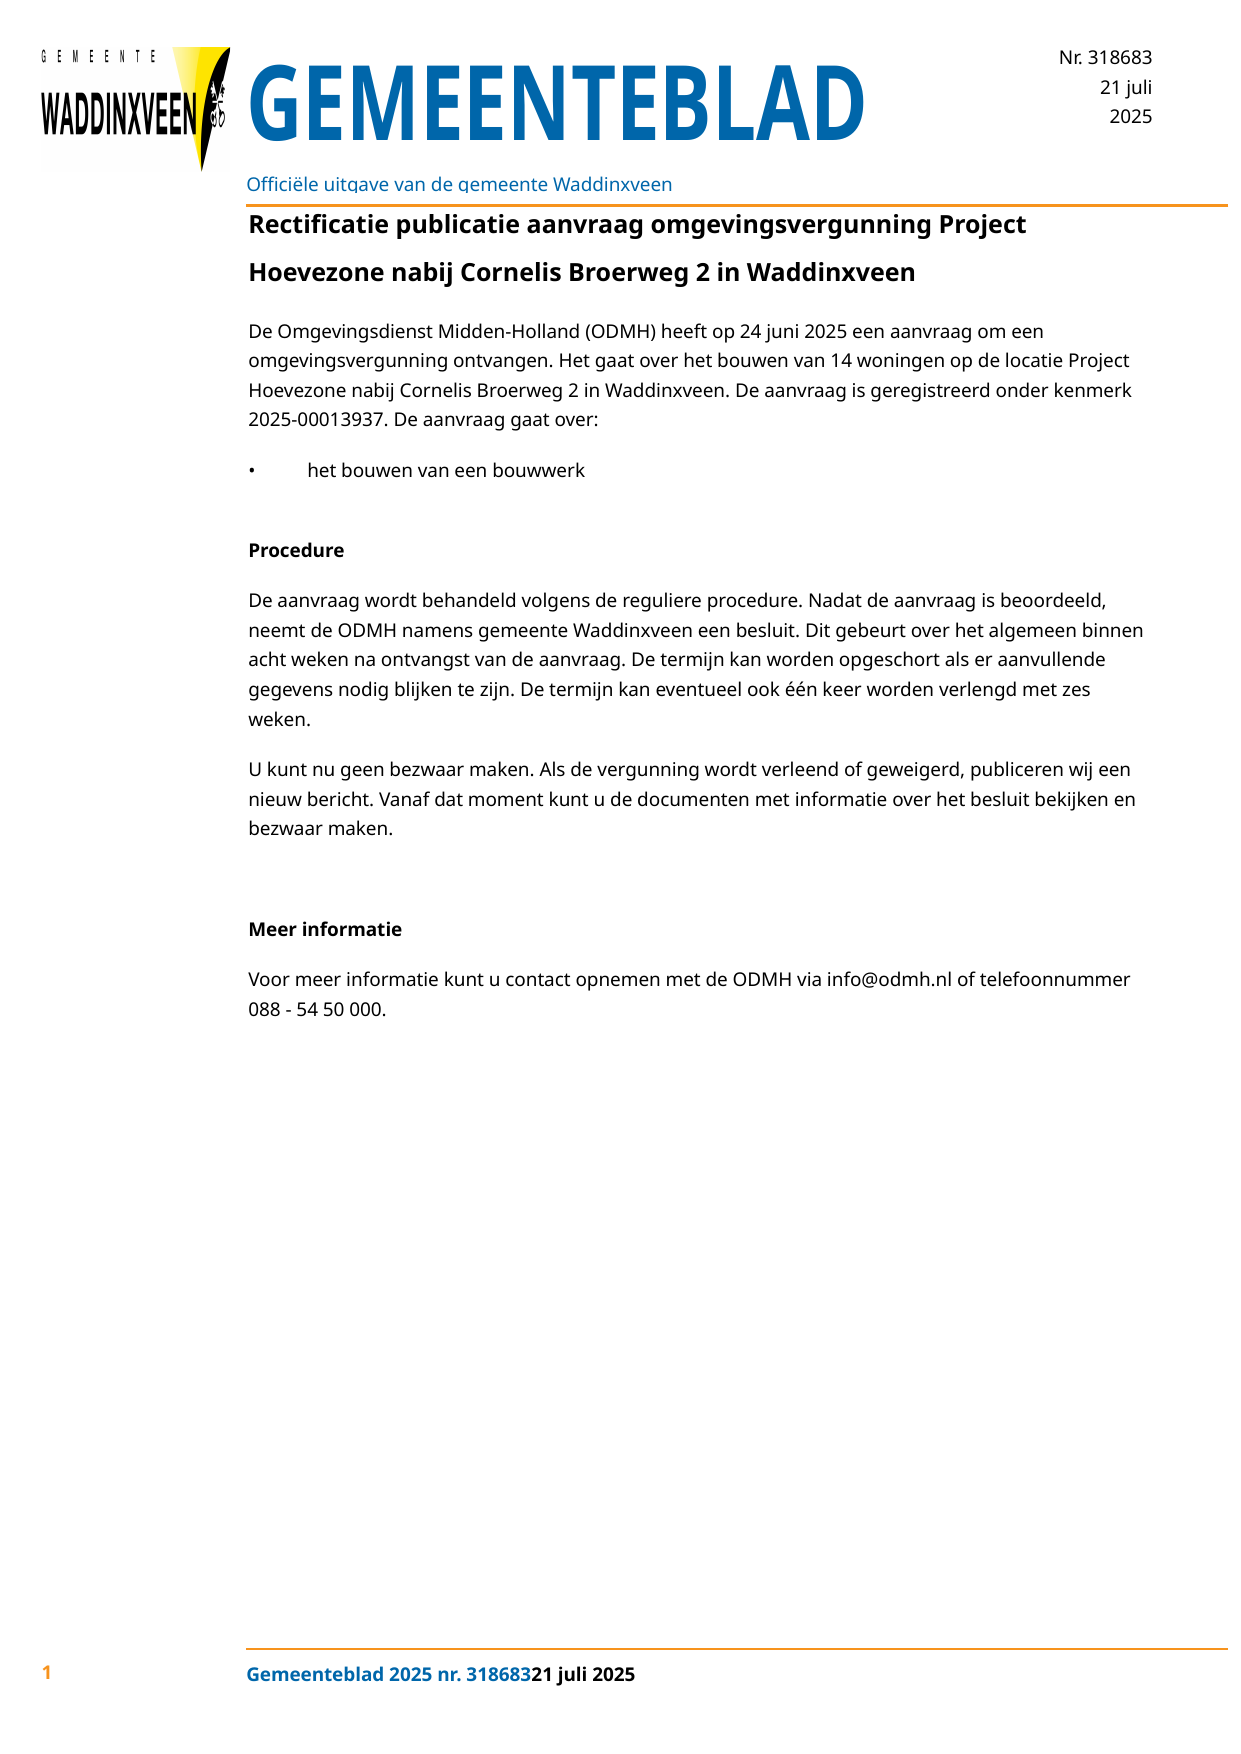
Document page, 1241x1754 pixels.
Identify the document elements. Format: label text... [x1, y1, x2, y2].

picture [41, 47, 231, 172]
text De Omgevingsdienst Midden-Holland (ODMH) heeft op 24 juni 2025 een aanvraag om een omgevingsvergunning ontvangen. Het gaat over het bouwen van 14 woningen op de locatie Project Hoevezone nabij Cornelis Broerweg 2 in Waddinxveen. De aanvraag is geregistreerd onder kenmerk 2025-00013937. De aanvraag gaat over: [248, 318, 1152, 432]
text Rectificatie publicatie aanvraag omgevingsvergunning Project Hoevezone nabij Cornelis Broerweg 2 in Waddinxveen [248, 207, 1152, 288]
text De aanvraag wordt behandeld volgens de reguliere procedure. Nadat de aanvraag is beoordeeld, neemt de ODMH namens gemeente Waddinxveen een besluit. Dit gebeurt over het algemeen binnen acht weken na ontvangst van de aanvraag. De termijn kan worden opgeschort als er aanvullende gegevens nodig blijken te zijn. De termijn kan eventueel ook één keer worden verlengd met zes weken. [248, 587, 1152, 732]
text Procedure [248, 537, 1152, 563]
list het bouwen van een bouwwerk [248, 457, 1152, 483]
text Meer informatie [248, 916, 1152, 942]
text Voor meer informatie kunt u contact opnemen met de ODMH via info@odmh.nl of telefoonnummer 088 - 54 50 000. [248, 967, 1152, 1022]
text U kunt nu geen bezwaar maken. Als de vergunning wordt verleend of geweigerd, publiceren wij een nieuw bericht. Vanaf dat moment kunt u de documenten met informatie over het besluit bekijken en bezwaar maken. [248, 756, 1152, 841]
